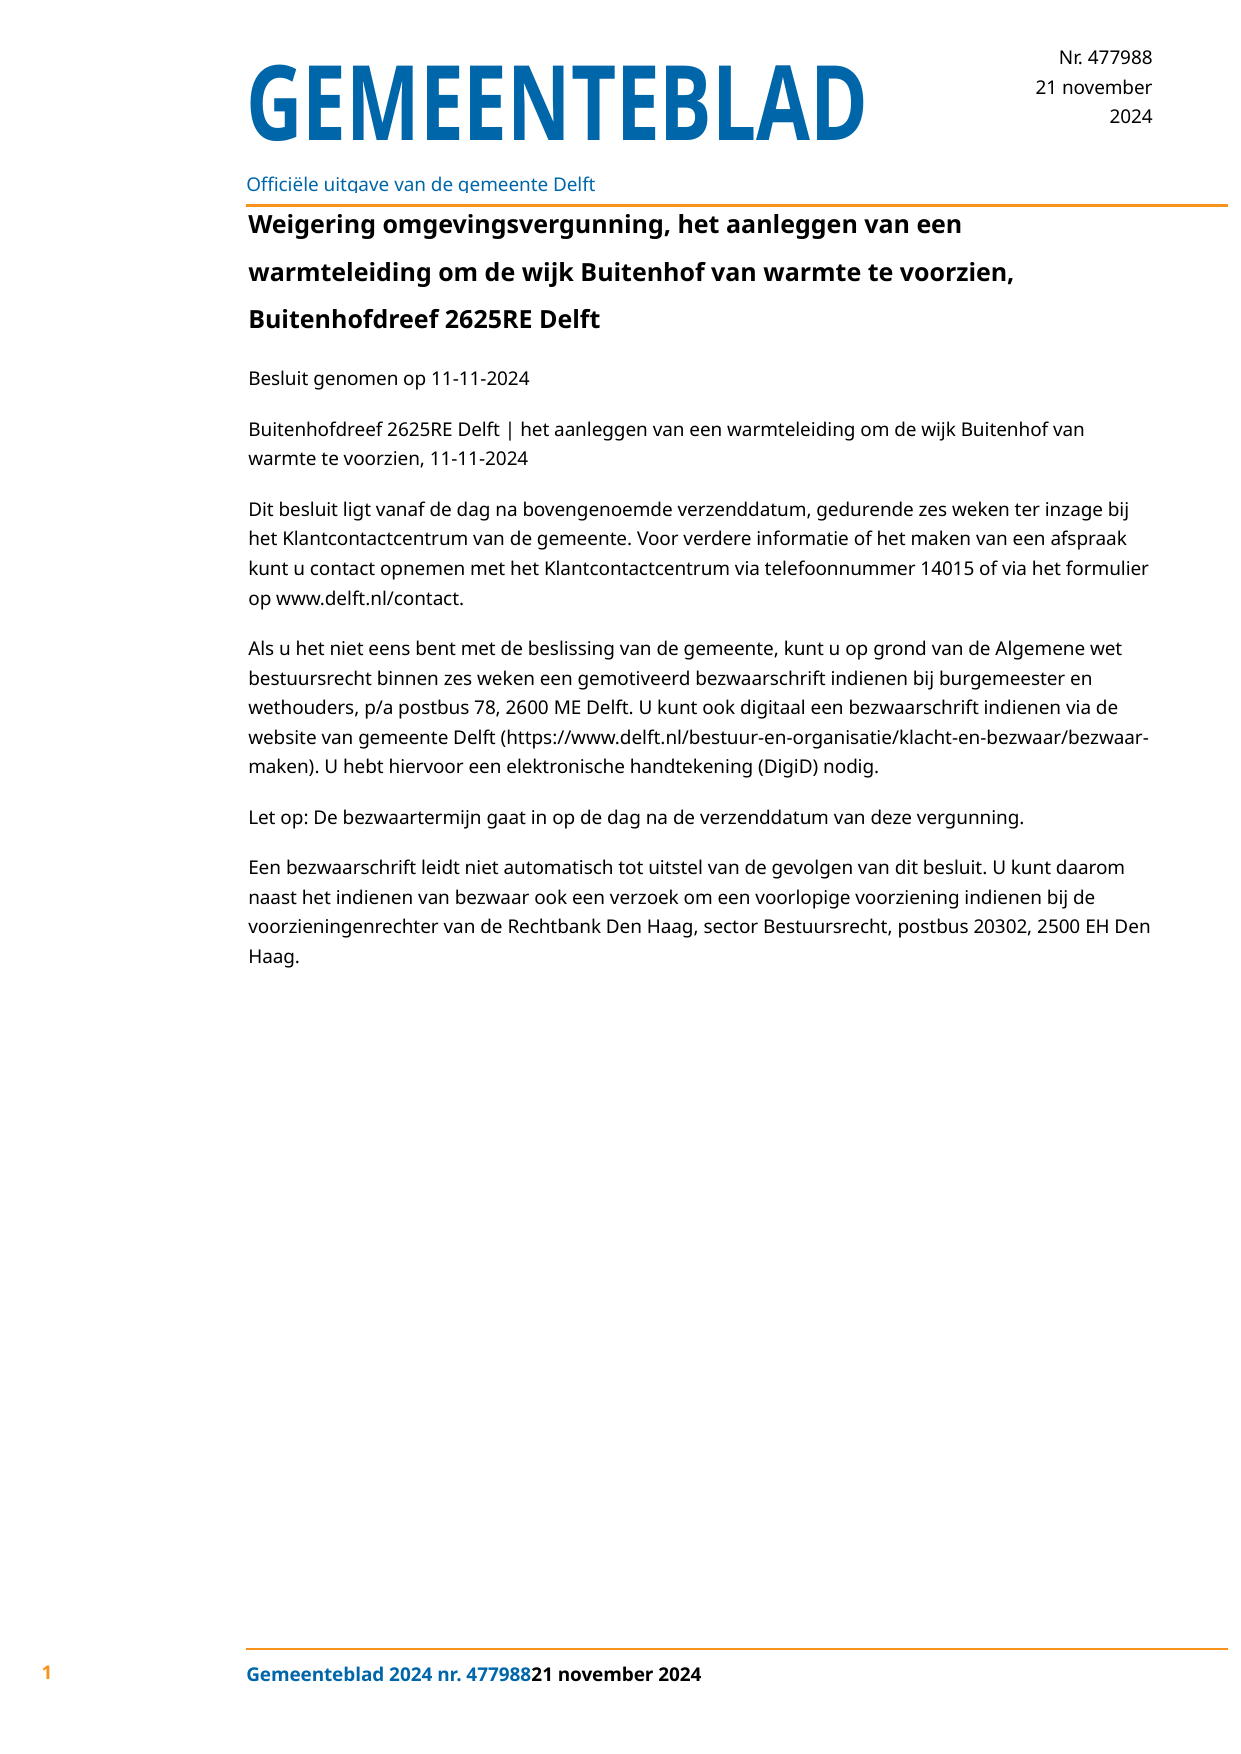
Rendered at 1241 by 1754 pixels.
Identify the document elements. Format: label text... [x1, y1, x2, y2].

text Besluit genomen op 11-11-2024 [248, 366, 1152, 391]
text Een bezwaarschrift leidt niet automatisch tot uitstel van de gevolgen van dit besluit. U kunt daarom naast het indienen van bezwaar ook een verzoek om een voorlopige voorziening indienen bij de voorzieningenrechter van de Rechtbank Den Haag, sector Bestuursrecht, postbus 20302, 2500 EH Den Haag. [248, 854, 1152, 969]
picture [41, 47, 231, 172]
text Dit besluit ligt vanaf de dag na bovengenoemde verzenddatum, gedurende zes weken ter inzage bij het Klantcontactcentrum van de gemeente. Voor verdere informatie of het maken van een afspraak kunt u contact opnemen met het Klantcontactcentrum via telefoonnummer 14015 of via het formulier op www.delft.nl/contact. [248, 496, 1152, 610]
text Weigering omgevingsvergunning, het aanleggen van een warmteleiding om de wijk Buitenhof van warmte te voorzien, Buitenhofdreef 2625RE Delft [248, 207, 1152, 336]
text Let op: De bezwaartermijn gaat in op de dag na de verzenddatum van deze vergunning. [248, 804, 1152, 829]
text Buitenhofdreef 2625RE Delft | het aanleggen van een warmteleiding om de wijk Buitenhof van warmte te voorzien, 11-11-2024 [248, 416, 1152, 471]
text Als u het niet eens bent met de beslissing van de gemeente, kunt u op grond van de Algemene wet bestuursrecht binnen zes weken een gemotiveerd bezwaarschrift indienen bij burgemeester en wethouders, p/a postbus 78, 2600 ME Delft. U kunt ook digitaal een bezwaarschrift indienen via de website van gemeente Delft (https://www.delft.nl/bestuur-en-organisatie/klacht-en-bezwaar/bezwaar-maken). U hebt hiervoor een elektronische handtekening (DigiD) nodig. [248, 635, 1152, 779]
